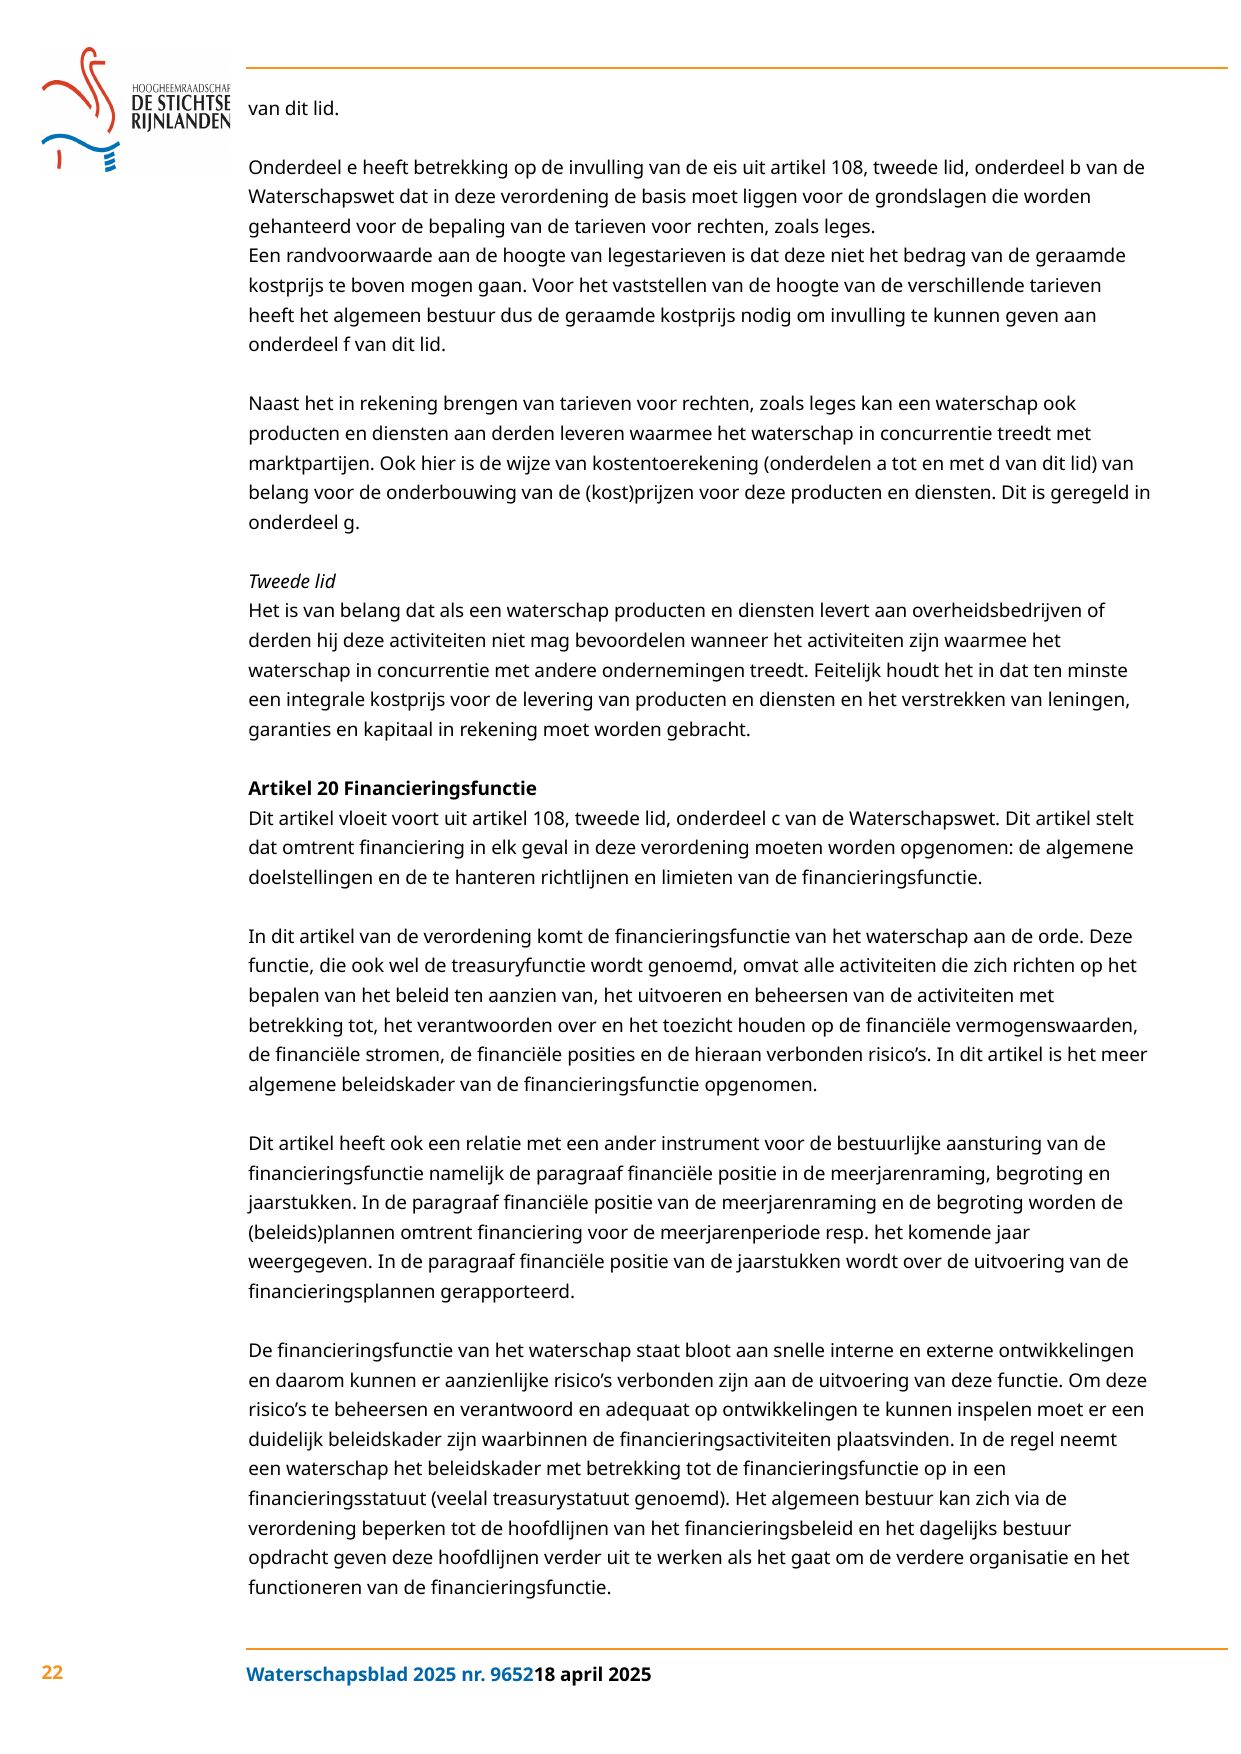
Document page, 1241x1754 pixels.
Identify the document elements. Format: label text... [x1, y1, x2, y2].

text Artikel 20 Financieringsfunctie [248, 775, 1152, 801]
text Tweede lid [248, 568, 1152, 594]
text In dit artikel van de verordening komt de financieringsfunctie van het waterschap aan de orde. Deze functie, die ook wel de treasuryfunctie wordt genoemd, omvat alle activiteiten die zich richten op het bepalen van het beleid ten aanzien van, het uitvoeren en beheersen van de activiteiten met betrekking tot, het verantwoorden over en het toezicht houden op de financiële vermogenswaarden, de financiële stromen, de financiële posities en de hieraan verbonden risico’s. In dit artikel is het meer algemene beleidskader van de financieringsfunctie opgenomen. [248, 923, 1152, 1097]
text van dit lid. [248, 95, 1152, 121]
text Dit artikel vloeit voort uit artikel 108, tweede lid, onderdeel c van de Waterschapswet. Dit artikel stelt dat omtrent financiering in elk geval in deze verordening moeten worden opgenomen: de algemene doelstellingen en de te hanteren richtlijnen en limieten van de financieringsfunctie. [248, 805, 1152, 890]
picture [41, 47, 231, 172]
text Naast het in rekening brengen van tarieven voor rechten, zoals leges kan een waterschap ook producten en diensten aan derden leveren waarmee het waterschap in concurrentie treedt met marktpartijen. Ook hier is de wijze van kostentoerekening (onderdelen a tot en met d van dit lid) van belang voor de onderbouwing van de (kost)prijzen voor deze producten en diensten. Dit is geregeld in onderdeel g. [248, 391, 1152, 535]
text De financieringsfunctie van het waterschap staat bloot aan snelle interne en externe ontwikkelingen en daarom kunnen er aanzienlijke risico’s verbonden zijn aan de uitvoering van deze functie. Om deze risico’s te beheersen en verantwoord en adequaat op ontwikkelingen te kunnen inspelen moet er een duidelijk beleidskader zijn waarbinnen de financieringsactiviteiten plaatsvinden. In de regel neemt een waterschap het beleidskader met betrekking tot de financieringsfunctie op in een financieringsstatuut (veelal treasurystatuut genoemd). Het algemeen bestuur kan zich via de verordening beperken tot de hoofdlijnen van het financieringsbeleid en het dagelijks bestuur opdracht geven deze hoofdlijnen verder uit te werken als het gaat om de verdere organisatie en het functioneren van de financieringsfunctie. [248, 1337, 1152, 1600]
text Dit artikel heeft ook een relatie met een ander instrument voor de bestuurlijke aansturing van de financieringsfunctie namelijk de paragraaf financiële positie in de meerjarenraming, begroting en jaarstukken. In de paragraaf financiële positie van de meerjarenraming en de begroting worden de (beleids)plannen omtrent financiering voor de meerjarenperiode resp. het komende jaar weergegeven. In de paragraaf financiële positie van de jaarstukken wordt over de uitvoering van de financieringsplannen gerapporteerd. [248, 1130, 1152, 1304]
text Het is van belang dat als een waterschap producten en diensten levert aan overheidsbedrijven of derden hij deze activiteiten niet mag bevoordelen wanneer het activiteiten zijn waarmee het waterschap in concurrentie met andere ondernemingen treedt. Feitelijk houdt het in dat ten minste een integrale kostprijs voor de levering van producten en diensten en het verstrekken van leningen, garanties en kapitaal in rekening moet worden gebracht. [248, 598, 1152, 742]
text Onderdeel e heeft betrekking op de invulling van de eis uit artikel 108, tweede lid, onderdeel b van de Waterschapswet dat in deze verordening de basis moet liggen voor de grondslagen die worden gehanteerd voor de bepaling van de tarieven voor rechten, zoals leges. [248, 154, 1152, 239]
text Een randvoorwaarde aan de hoogte van legestarieven is dat deze niet het bedrag van de geraamde kostprijs te boven mogen gaan. Voor het vaststellen van de hoogte van de verschillende tarieven heeft het algemeen bestuur dus de geraamde kostprijs nodig om invulling te kunnen geven aan onderdeel f van dit lid. [248, 243, 1152, 357]
